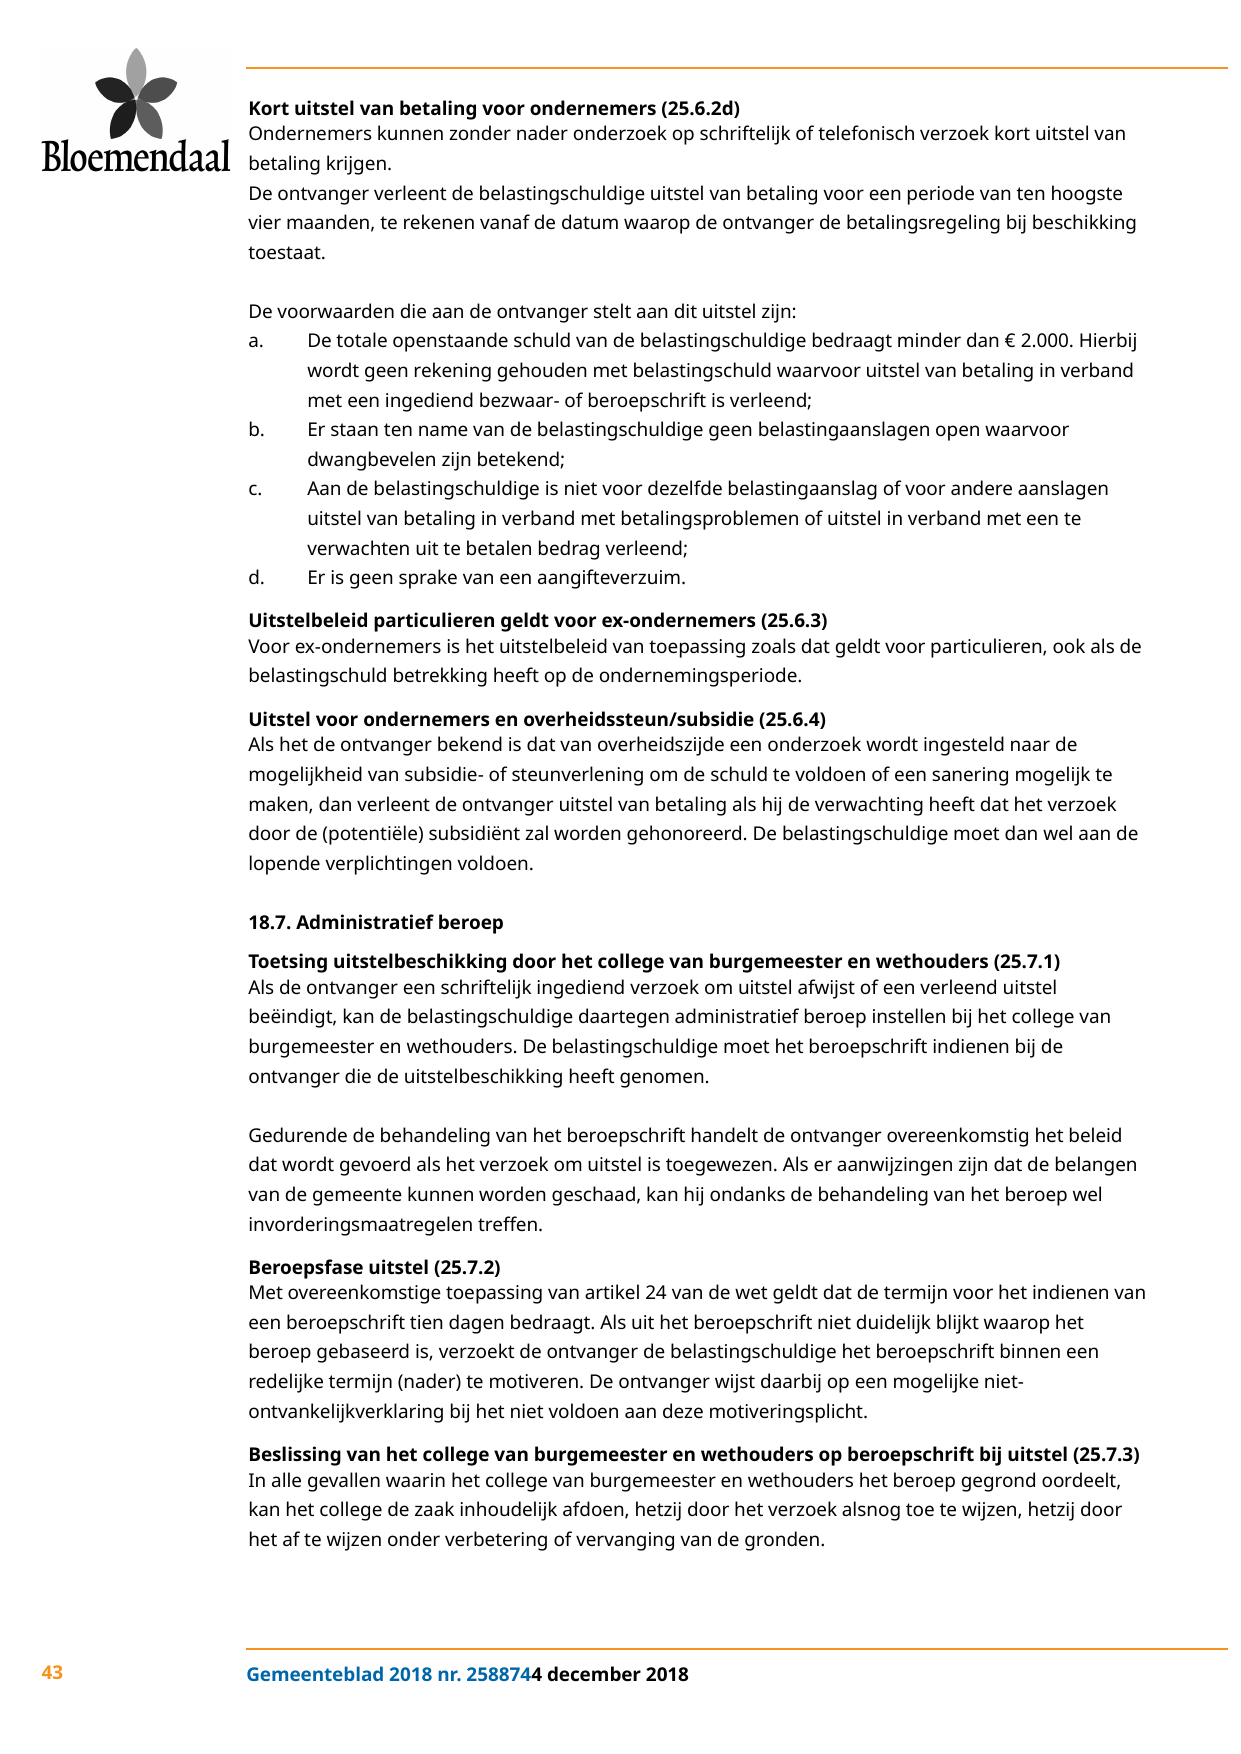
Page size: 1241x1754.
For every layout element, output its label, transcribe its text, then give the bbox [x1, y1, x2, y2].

list Aan de belastingschuldige is niet voor dezelfde belastingaanslag of voor andere aanslagen uitstel van betaling in verband met betalingsproblemen of uitstel in verband met een te verwachten uit te betalen bedrag verleend; [248, 476, 1152, 560]
text Beroepsfase uitstel (25.7.2) [248, 1254, 1152, 1279]
text Als het de ontvanger bekend is dat van overheidszijde een onderzoek wordt ingesteld naar de mogelijkheid van subsidie- of steunverlening om de schuld te voldoen of een sanering mogelijk te maken, dan verleent de ontvanger uitstel van betaling als hij de verwachting heeft dat het verzoek door de (potentiële) subsidiënt zal worden gehonoreerd. De belastingschuldige moet dan wel aan de lopende verplichtingen voldoen. [248, 732, 1152, 876]
text Voor ex-ondernemers is het uitstelbeleid van toepassing zoals dat geldt voor particulieren, ook als de belastingschuld betrekking heeft op de ondernemingsperiode. [248, 633, 1152, 688]
picture [41, 47, 231, 172]
text Uitstelbeleid particulieren geldt voor ex-ondernemers (25.6.3) [248, 607, 1152, 633]
text De ontvanger verleent de belastingschuldige uitstel van betaling voor een periode van ten hoogste vier maanden, te rekenen vanaf de datum waarop de ontvanger de betalingsregeling bij beschikking toestaat. [248, 180, 1152, 264]
text 18.7. Administratief beroep [248, 909, 1152, 935]
text In alle gevallen waarin het college van burgemeester en wethouders het beroep gegrond oordeelt, kan het college de zaak inhoudelijk afdoen, hetzij door het verzoek alsnog toe te wijzen, hetzij door het af te wijzen onder verbetering of vervanging van de gronden. [248, 1467, 1152, 1552]
text Kort uitstel van betaling voor ondernemers (25.6.2d) [248, 95, 1152, 121]
text Uitstel voor ondernemers en overheidssteun/subsidie (25.6.4) [248, 706, 1152, 732]
text Beslissing van het college van burgemeester en wethouders op beroepschrift bij uitstel (25.7.3) [248, 1441, 1152, 1467]
text De voorwaarden die aan de ontvanger stelt aan dit uitstel zijn: [248, 298, 1152, 324]
text Toetsing uitstelbeschikking door het college van burgemeester en wethouders (25.7.1) [248, 948, 1152, 974]
text Als de ontvanger een schriftelijk ingediend verzoek om uitstel afwijst of een verleend uitstel beëindigt, kan de belastingschuldige daartegen administratief beroep instellen bij het college van burgemeester en wethouders. De belastingschuldige moet het beroepschrift indienen bij de ontvanger die de uitstelbeschikking heeft genomen. [248, 974, 1152, 1088]
list Er is geen sprake van een aangifteverzuim. [248, 564, 1152, 590]
text Gedurende de behandeling van het beroepschrift handelt de ontvanger overeenkomstig het beleid dat wordt gevoerd als het verzoek om uitstel is toegewezen. Als er aanwijzingen zijn dat de belangen van de gemeente kunnen worden geschaad, kan hij ondanks de behandeling van het beroep wel invorderingsmaatregelen treffen. [248, 1122, 1152, 1236]
list De totale openstaande schuld van de belastingschuldige bedraagt minder dan € 2.000. Hierbij wordt geen rekening gehouden met belastingschuld waarvoor uitstel van betaling in verband met een ingediend bezwaar- of beroepschrift is verleend; [248, 328, 1152, 412]
text Ondernemers kunnen zonder nader onderzoek op schriftelijk of telefonisch verzoek kort uitstel van betaling krijgen. [248, 121, 1152, 176]
list Er staan ten name van de belastingschuldige geen belastingaanslagen open waarvoor dwangbevelen zijn betekend; [248, 416, 1152, 472]
text Met overeenkomstige toepassing van artikel 24 van de wet geldt dat de termijn voor het indienen van een beroepschrift tien dagen bedraagt. Als uit het beroepschrift niet duidelijk blijkt waarop het beroep gebaseerd is, verzoekt de ontvanger de belastingschuldige het beroepschrift binnen een redelijke termijn (nader) te motiveren. De ontvanger wijst daarbij op een mogelijke niet-ontvankelijkverklaring bij het niet voldoen aan deze motiveringsplicht. [248, 1279, 1152, 1424]
